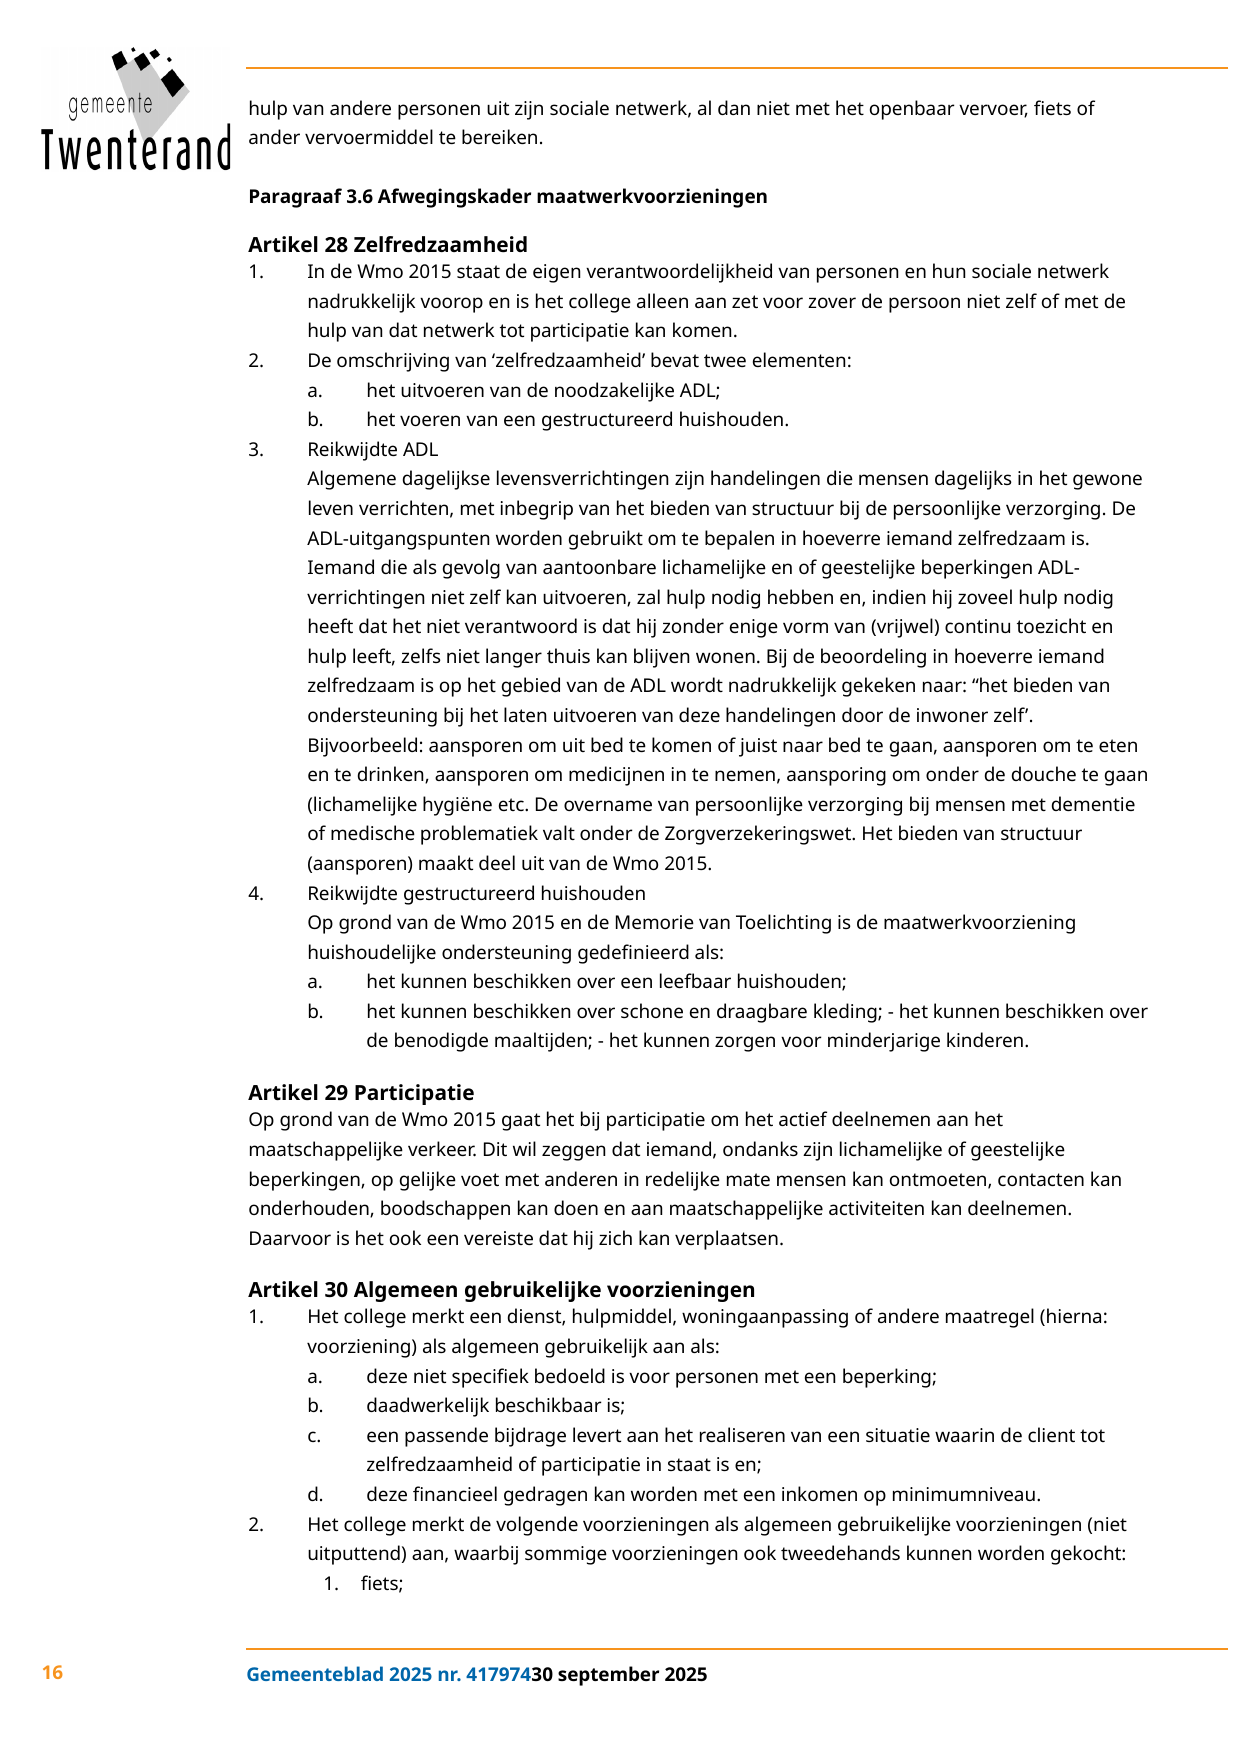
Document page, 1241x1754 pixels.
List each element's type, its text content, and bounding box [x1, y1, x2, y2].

list het kunnen beschikken over een leefbaar huishouden; [307, 968, 1152, 994]
list Het college merkt een dienst, hulpmiddel, woningaanpassing of andere maatregel (hierna: voorziening) als algemeen gebruikelijk aan als: [248, 1304, 1152, 1359]
list Algemene dagelijkse levensverrichtingen zijn handelingen die mensen dagelijks in het gewone leven verrichten, met inbegrip van het bieden van structuur bij de persoonlijke verzorging. De ADL-uitgangspunten worden gebruikt om te bepalen in hoeverre iemand zelfredzaam is. Iemand die als gevolg van aantoonbare lichamelijke en of geestelijke beperkingen ADL-verrichtingen niet zelf kan uitvoeren, zal hulp nodig hebben en, indien hij zoveel hulp nodig heeft dat het niet verantwoord is dat hij zonder enige vorm van (vrijwel) continu toezicht en hulp leeft, zelfs niet langer thuis kan blijven wonen. Bij de beoordeling in hoeverre iemand zelfredzaam is op het gebied van de ADL wordt nadrukkelijk gekeken naar: “het bieden van ondersteuning bij het laten uitvoeren van deze handelingen door de inwoner zelf’. [248, 466, 1152, 728]
list Reikwijdte gestructureerd huishouden [248, 880, 1152, 906]
list deze niet specifiek bedoeld is voor personen met een beperking; [307, 1363, 1152, 1389]
picture [41, 47, 231, 172]
list De omschrijving van ‘zelfredzaamheid’ bevat twee elementen: [248, 347, 1152, 373]
list In de Wmo 2015 staat de eigen verantwoordelijkheid van personen en hun sociale netwerk nadrukkelijk voorop en is het college alleen aan zet voor zover de persoon niet zelf of met de hulp van dat netwerk tot participatie kan komen. [248, 258, 1152, 343]
list fiets; [323, 1570, 1152, 1596]
text hulp van andere personen uit zijn sociale netwerk, al dan niet met het openbaar vervoer, fiets of ander vervoermiddel te bereiken. [248, 95, 1152, 150]
text Op grond van de Wmo 2015 gaat het bij participatie om het actief deelnemen aan het maatschappelijke verkeer. Dit wil zeggen dat iemand, ondanks zijn lichamelijke of geestelijke beperkingen, op gelijke voet met anderen in redelijke mate mensen kan ontmoeten, contacten kan onderhouden, boodschappen kan doen en aan maatschappelijke activiteiten kan deelnemen. Daarvoor is het ook een vereiste dat hij zich kan verplaatsen. [248, 1107, 1152, 1251]
list deze financieel gedragen kan worden met een inkomen op minimumniveau. [307, 1481, 1152, 1507]
list het uitvoeren van de noodzakelijke ADL; [307, 377, 1152, 403]
list daadwerkelijk beschikbaar is; [307, 1392, 1152, 1418]
text Artikel 29 Participatie [248, 1078, 1152, 1107]
list het kunnen beschikken over schone en draagbare kleding; - het kunnen beschikken over de benodigde maaltijden; - het kunnen zorgen voor minderjarige kinderen. [307, 998, 1152, 1053]
text Paragraaf 3.6 Afwegingskader maatwerkvoorzieningen [248, 183, 1152, 209]
text Artikel 30 Algemeen gebruikelijke voorzieningen [248, 1275, 1152, 1304]
list Reikwijdte ADL [248, 436, 1152, 462]
list het voeren van een gestructureerd huishouden. [307, 406, 1152, 432]
list Bijvoorbeeld: aansporen om uit bed te komen of juist naar bed te gaan, aansporen om te eten en te drinken, aansporen om medicijnen in te nemen, aansporing om onder de douche te gaan (lichamelijke hygiëne etc. De overname van persoonlijke verzorging bij mensen met dementie of medische problematiek valt onder de Zorgverzekeringswet. Het bieden van structuur (aansporen) maakt deel uit van de Wmo 2015. [248, 732, 1152, 876]
list Op grond van de Wmo 2015 en de Memorie van Toelichting is de maatwerkvoorziening huishoudelijke ondersteuning gedefinieerd als: [248, 909, 1152, 965]
list een passende bijdrage levert aan het realiseren van een situatie waarin de client tot zelfredzaamheid of participatie in staat is en; [307, 1422, 1152, 1477]
text Artikel 28 Zelfredzaamheid [248, 230, 1152, 258]
list Het college merkt de volgende voorzieningen als algemeen gebruikelijke voorzieningen (niet uitputtend) aan, waarbij sommige voorzieningen ook tweedehands kunnen worden gekocht: [248, 1511, 1152, 1566]
